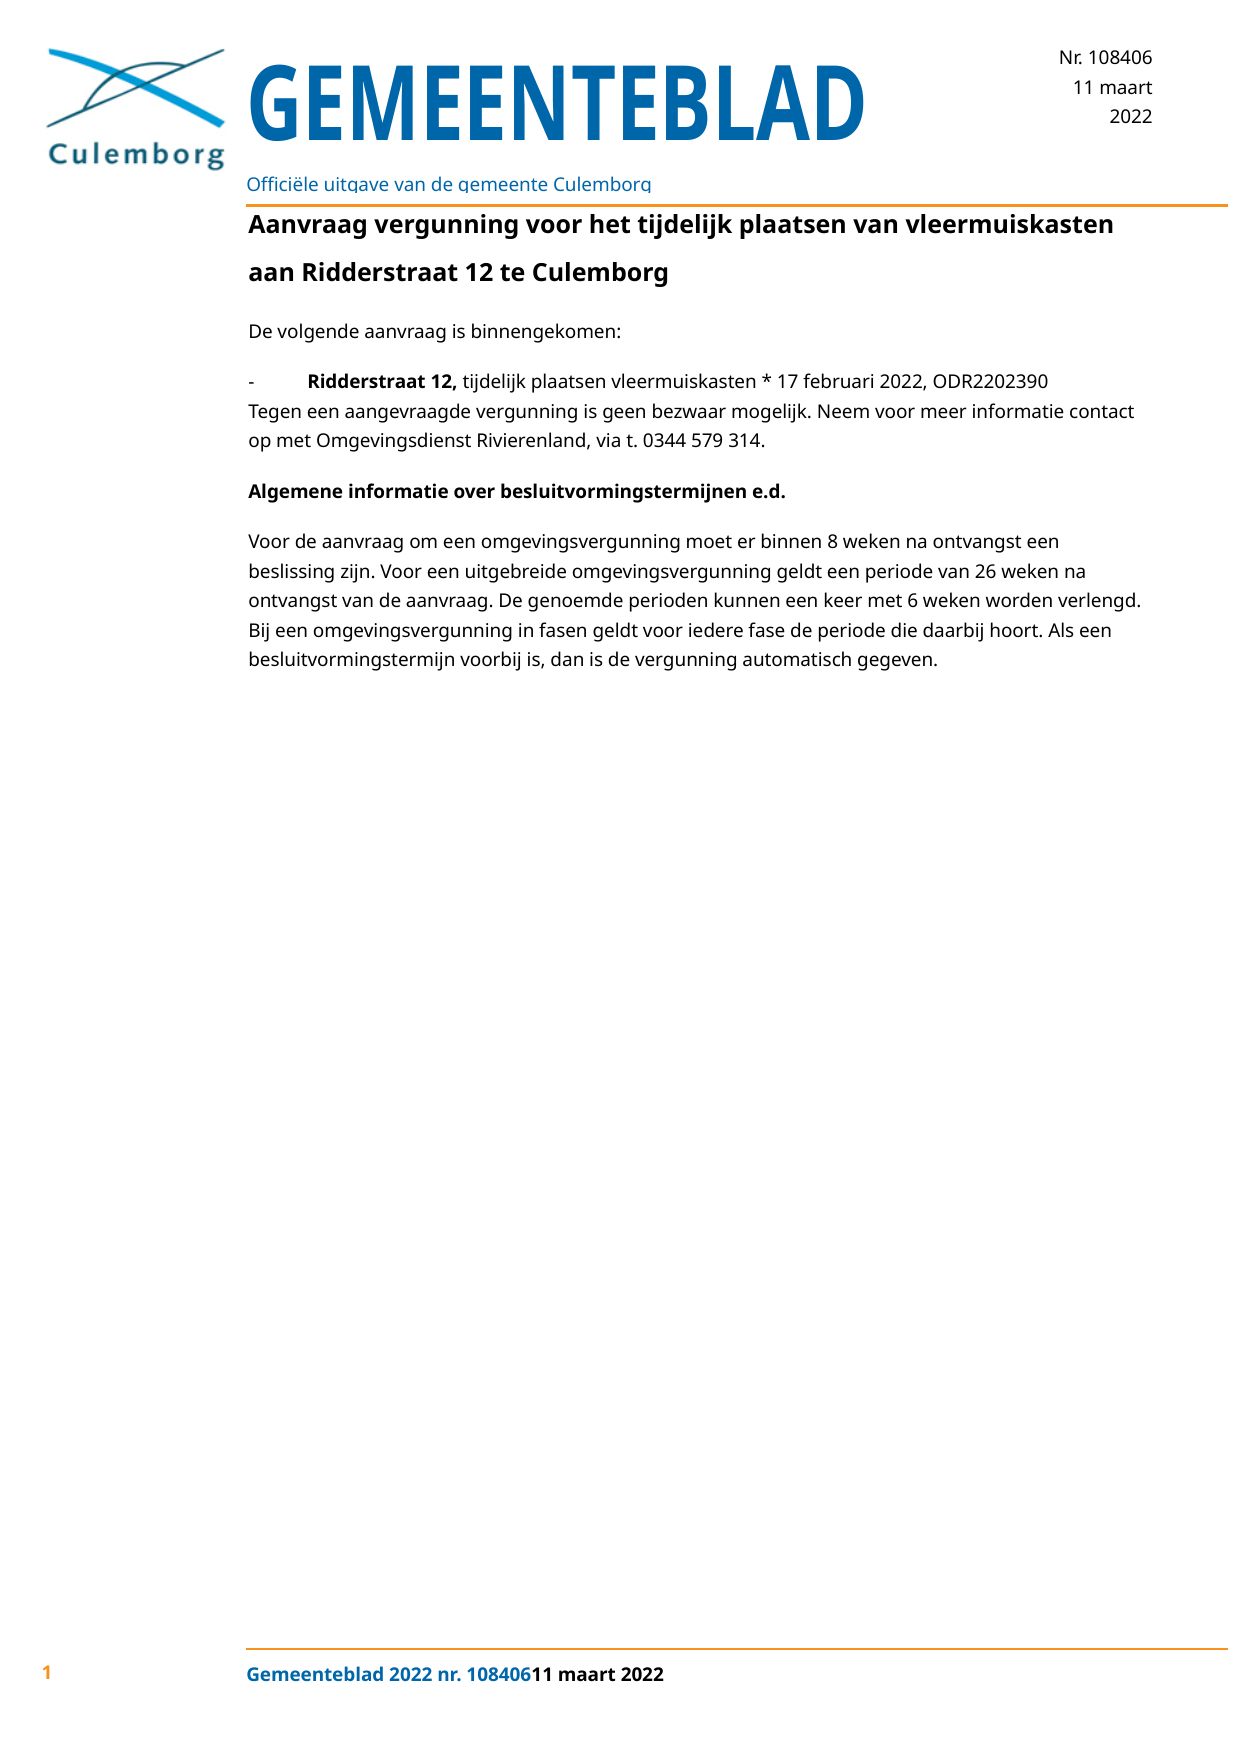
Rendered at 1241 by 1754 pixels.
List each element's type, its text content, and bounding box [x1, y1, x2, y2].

text Voor de aanvraag om een omgevingsvergunning moet er binnen 8 weken na ontvangst een beslissing zijn. Voor een uitgebreide omgevingsvergunning geldt een periode van 26 weken na ontvangst van de aanvraag. De genoemde perioden kunnen een keer met 6 weken worden verlengd. Bij een omgevingsvergunning in fasen geldt voor iedere fase de periode die daarbij hoort. Als een besluitvormingstermijn voorbij is, dan is de vergunning automatisch gegeven. [248, 528, 1152, 672]
picture [41, 47, 231, 172]
list Ridderstraat 12, tijdelijk plaatsen vleermuiskasten * 17 februari 2022, ODR2202390 [248, 368, 1152, 394]
text Algemene informatie over besluitvormingstermijnen e.d. [248, 478, 1152, 504]
text Tegen een aangevraagde vergunning is geen bezwaar mogelijk. Neem voor meer informatie contact op met Omgevingsdienst Rivierenland, via t. 0344 579 314. [248, 398, 1152, 453]
text De volgende aanvraag is binnengekomen: [248, 318, 1152, 344]
text Aanvraag vergunning voor het tijdelijk plaatsen van vleermuiskasten aan Ridderstraat 12 te Culemborg [248, 207, 1152, 288]
